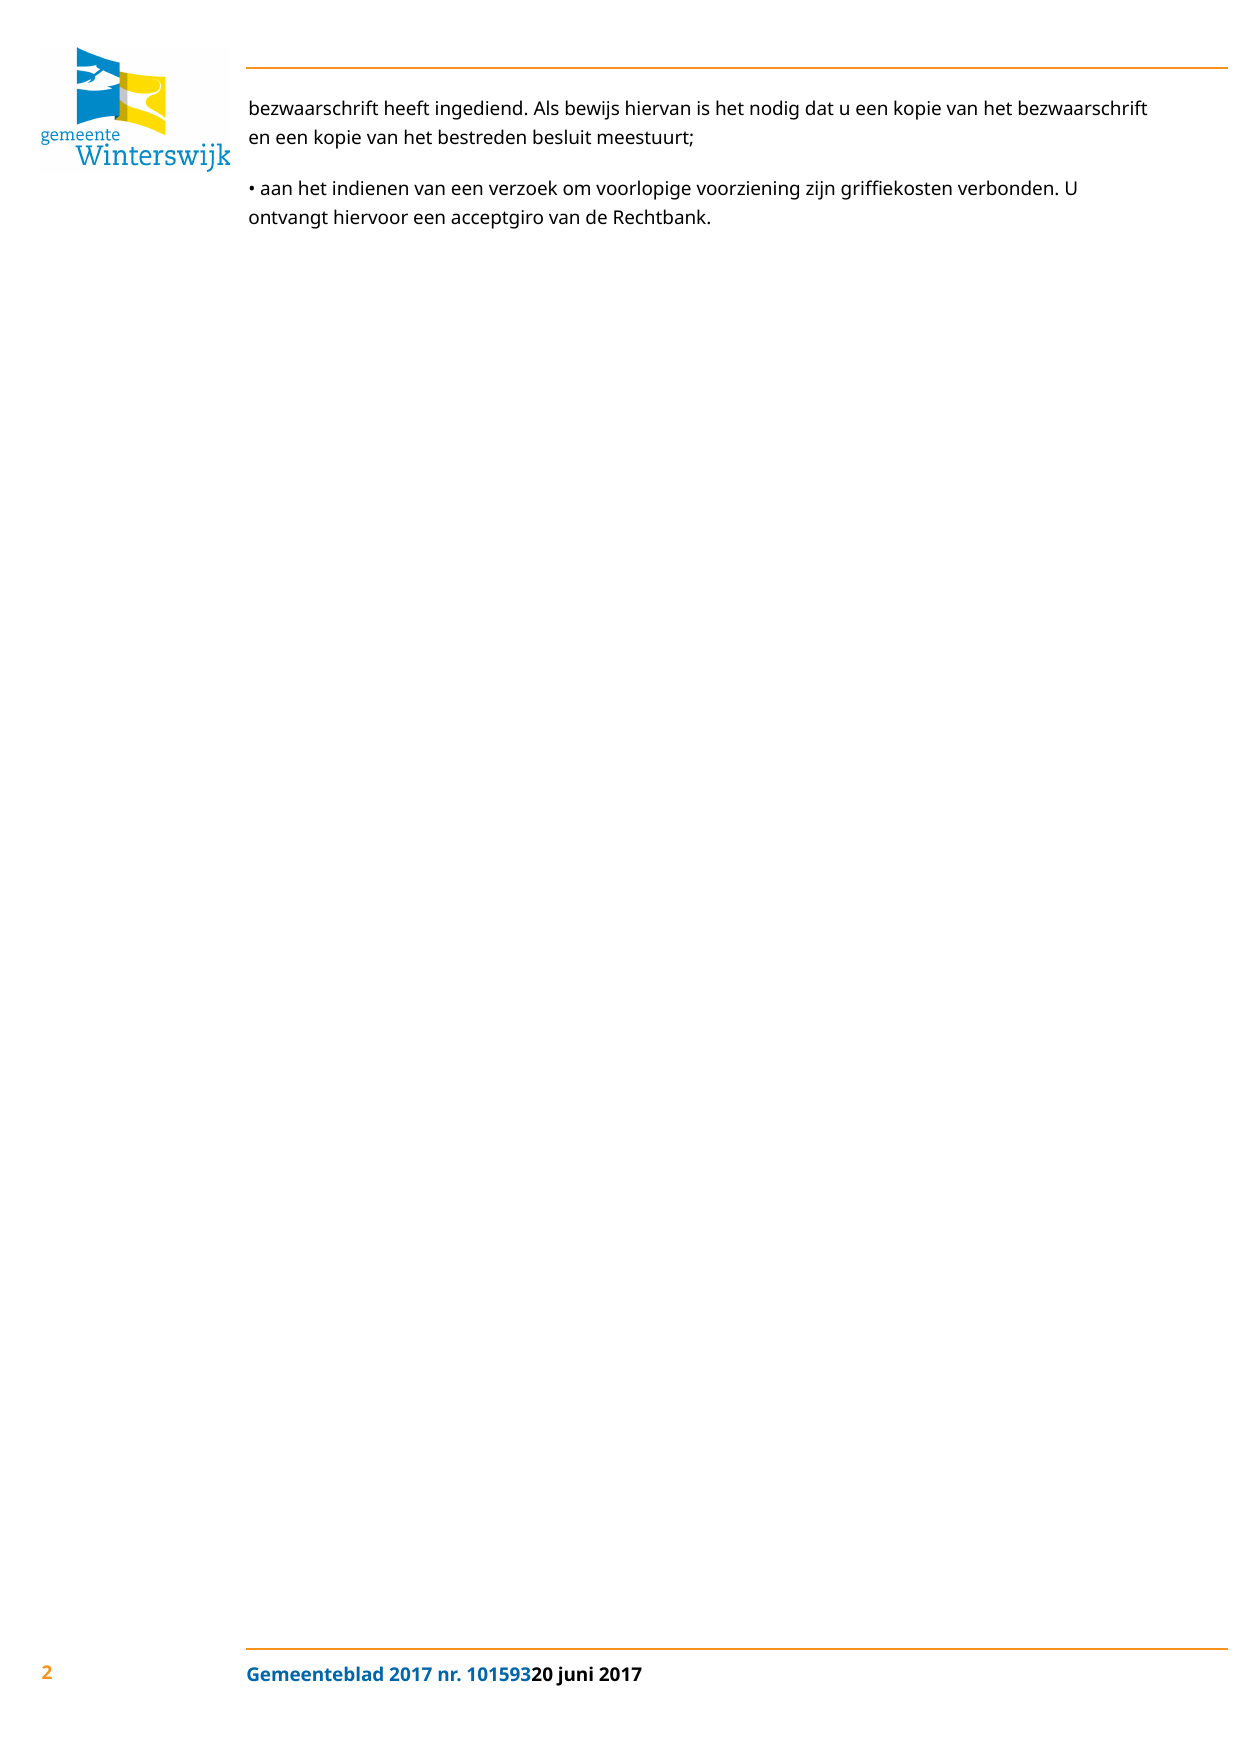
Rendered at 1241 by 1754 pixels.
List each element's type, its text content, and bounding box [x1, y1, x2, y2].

text • aan het indienen van een verzoek om voorlopige voorziening zijn griffiekosten verbonden. U ontvangt hiervoor een acceptgiro van de Rechtbank. [248, 175, 1152, 230]
picture [225, 153, 231, 162]
picture [41, 47, 231, 172]
text bezwaarschrift heeft ingediend. Als bewijs hiervan is het nodig dat u een kopie van het bezwaarschrift en een kopie van het bestreden besluit meestuurt; [248, 95, 1152, 150]
